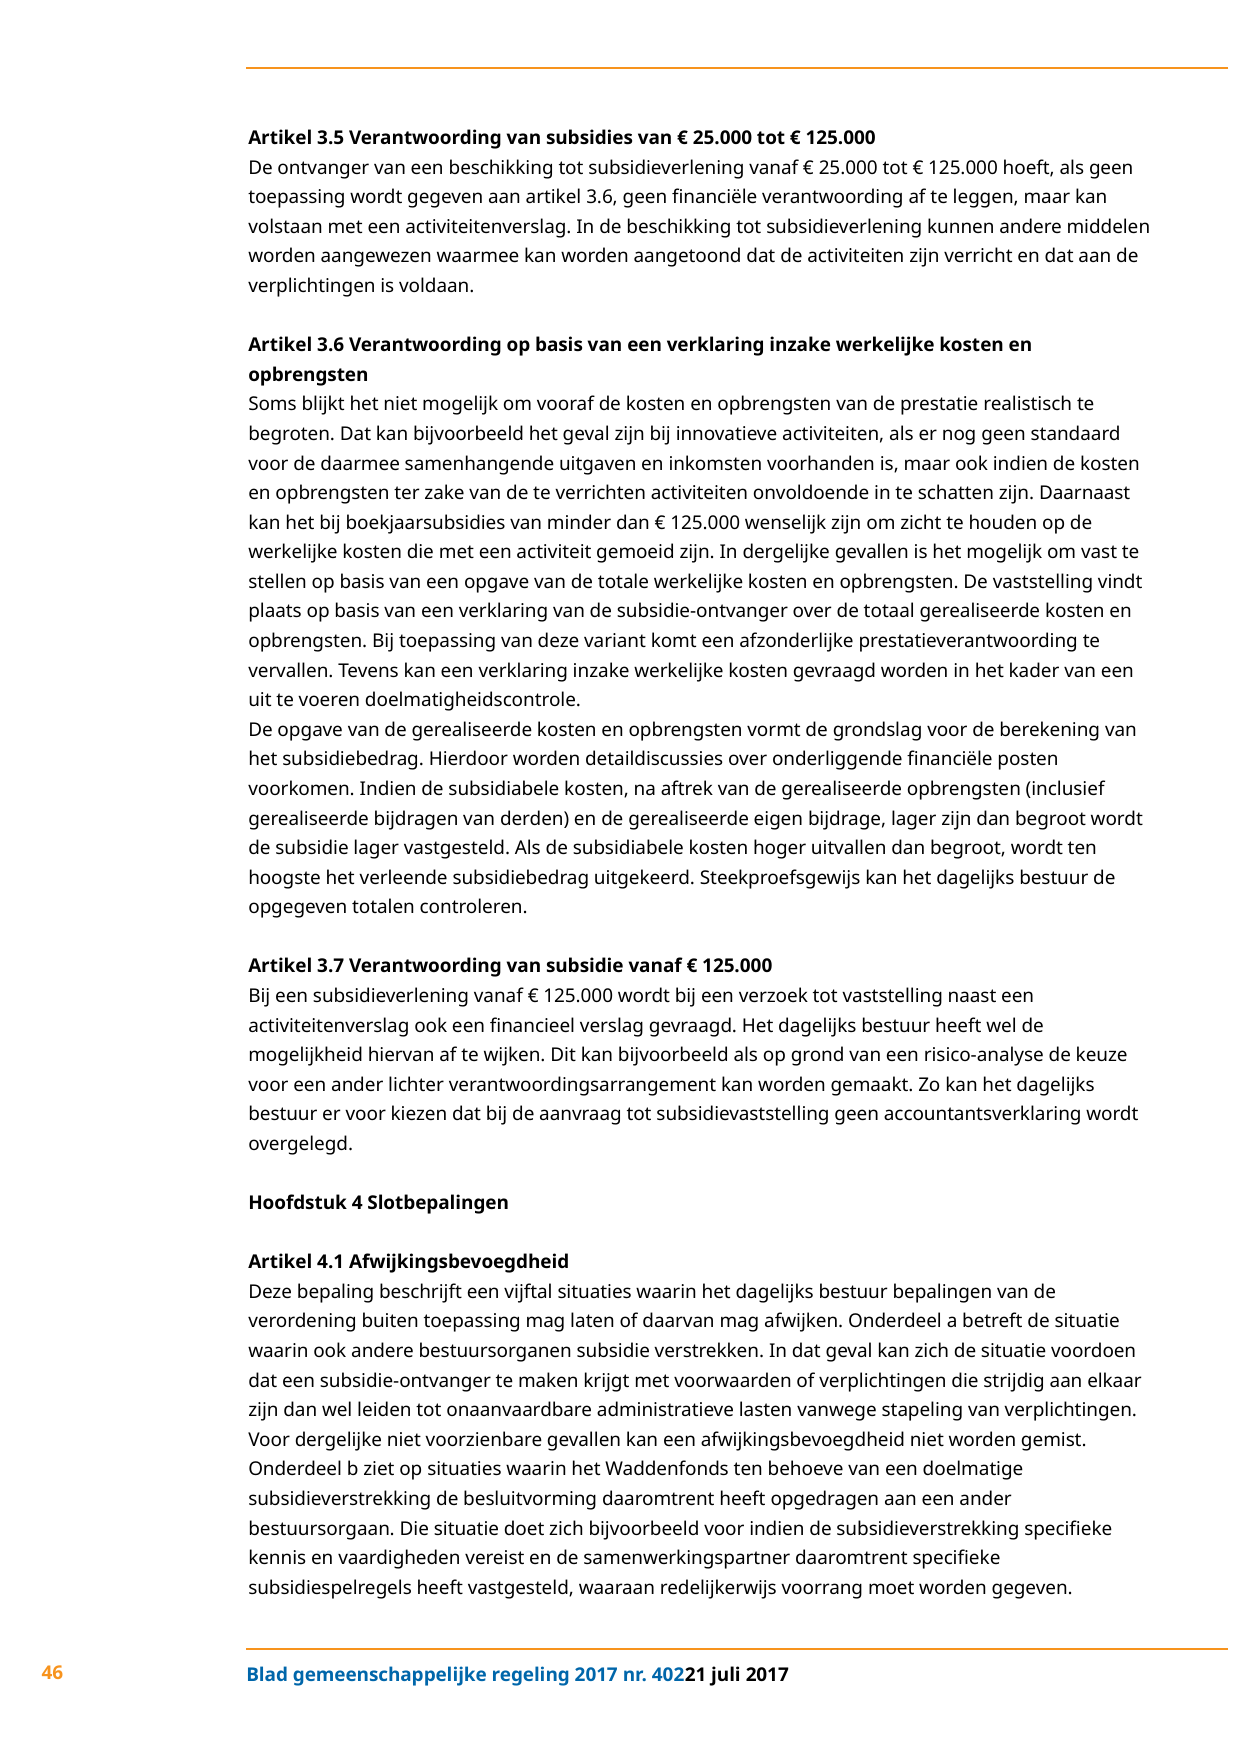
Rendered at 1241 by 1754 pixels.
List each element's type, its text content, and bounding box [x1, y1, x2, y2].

text Artikel 3.5 Verantwoording van subsidies van € 25.000 tot € 125.000 [248, 124, 1152, 150]
text Artikel 3.6 Verantwoording op basis van een verklaring inzake werkelijke kosten en opbrengsten [248, 331, 1152, 387]
text De ontvanger van een beschikking tot subsidieverlening vanaf € 25.000 tot € 125.000 hoeft, als geen toepassing wordt gegeven aan artikel 3.6, geen financiële verantwoording af te leggen, maar kan volstaan met een activiteitenverslag. In de beschikking tot subsidieverlening kunnen andere middelen worden aangewezen waarmee kan worden aangetoond dat de activiteiten zijn verricht en dat aan de verplichtingen is voldaan. [248, 154, 1152, 298]
text Artikel 4.1 Afwijkingsbevoegdheid [248, 1248, 1152, 1274]
text Soms blijkt het niet mogelijk om vooraf de kosten en opbrengsten van de prestatie realistisch te begroten. Dat kan bijvoorbeeld het geval zijn bij innovatieve activiteiten, als er nog geen standaard voor de daarmee samenhangende uitgaven en inkomsten voorhanden is, maar ook indien de kosten en opbrengsten ter zake van de te verrichten activiteiten onvoldoende in te schatten zijn. Daarnaast kan het bij boekjaarsubsidies van minder dan € 125.000 wenselijk zijn om zicht te houden op de werkelijke kosten die met een activiteit gemoeid zijn. In dergelijke gevallen is het mogelijk om vast te stellen op basis van een opgave van de totale werkelijke kosten en opbrengsten. De vaststelling vindt plaats op basis van een verklaring van de subsidie-ontvanger over de totaal gerealiseerde kosten en opbrengsten. Bij toepassing van deze variant komt een afzonderlijke prestatieverantwoording te vervallen. Tevens kan een verklaring inzake werkelijke kosten gevraagd worden in het kader van een uit te voeren doelmatigheidscontrole. [248, 391, 1152, 712]
picture [41, 47, 231, 172]
text Hoofdstuk 4 Slotbepalingen [248, 1189, 1152, 1215]
text Artikel 3.7 Verantwoording van subsidie vanaf € 125.000 [248, 953, 1152, 978]
text De opgave van de gerealiseerde kosten en opbrengsten vormt de grondslag voor de berekening van het subsidiebedrag. Hierdoor worden detaildiscussies over onderliggende financiële posten voorkomen. Indien de subsidiabele kosten, na aftrek van de gerealiseerde opbrengsten (inclusief gerealiseerde bijdragen van derden) en de gerealiseerde eigen bijdrage, lager zijn dan begroot wordt de subsidie lager vastgesteld. Als de subsidiabele kosten hoger uitvallen dan begroot, wordt ten hoogste het verleende subsidiebedrag uitgekeerd. Steekproefsgewijs kan het dagelijks bestuur de opgegeven totalen controleren. [248, 716, 1152, 919]
text Bij een subsidieverlening vanaf € 125.000 wordt bij een verzoek tot vaststelling naast een activiteitenverslag ook een financieel verslag gevraagd. Het dagelijks bestuur heeft wel de mogelijkheid hiervan af te wijken. Dit kan bijvoorbeeld als op grond van een risico-analyse de keuze voor een ander lichter verantwoordingsarrangement kan worden gemaakt. Zo kan het dagelijks bestuur er voor kiezen dat bij de aanvraag tot subsidievaststelling geen accountantsverklaring wordt overgelegd. [248, 982, 1152, 1156]
text Deze bepaling beschrijft een vijftal situaties waarin het dagelijks bestuur bepalingen van de verordening buiten toepassing mag laten of daarvan mag afwijken. Onderdeel a betreft de situatie waarin ook andere bestuursorganen subsidie verstrekken. In dat geval kan zich de situatie voordoen dat een subsidie-ontvanger te maken krijgt met voorwaarden of verplichtingen die strijdig aan elkaar zijn dan wel leiden tot onaanvaardbare administratieve lasten vanwege stapeling van verplichtingen. Voor dergelijke niet voorzienbare gevallen kan een afwijkingsbevoegdheid niet worden gemist. Onderdeel b ziet op situaties waarin het Waddenfonds ten behoeve van een doelmatige subsidieverstrekking de besluitvorming daaromtrent heeft opgedragen aan een ander bestuursorgaan. Die situatie doet zich bijvoorbeeld voor indien de subsidieverstrekking specifieke kennis en vaardigheden vereist en de samenwerkingspartner daaromtrent specifieke subsidiespelregels heeft vastgesteld, waaraan redelijkerwijs voorrang moet worden gegeven. [248, 1278, 1152, 1600]
